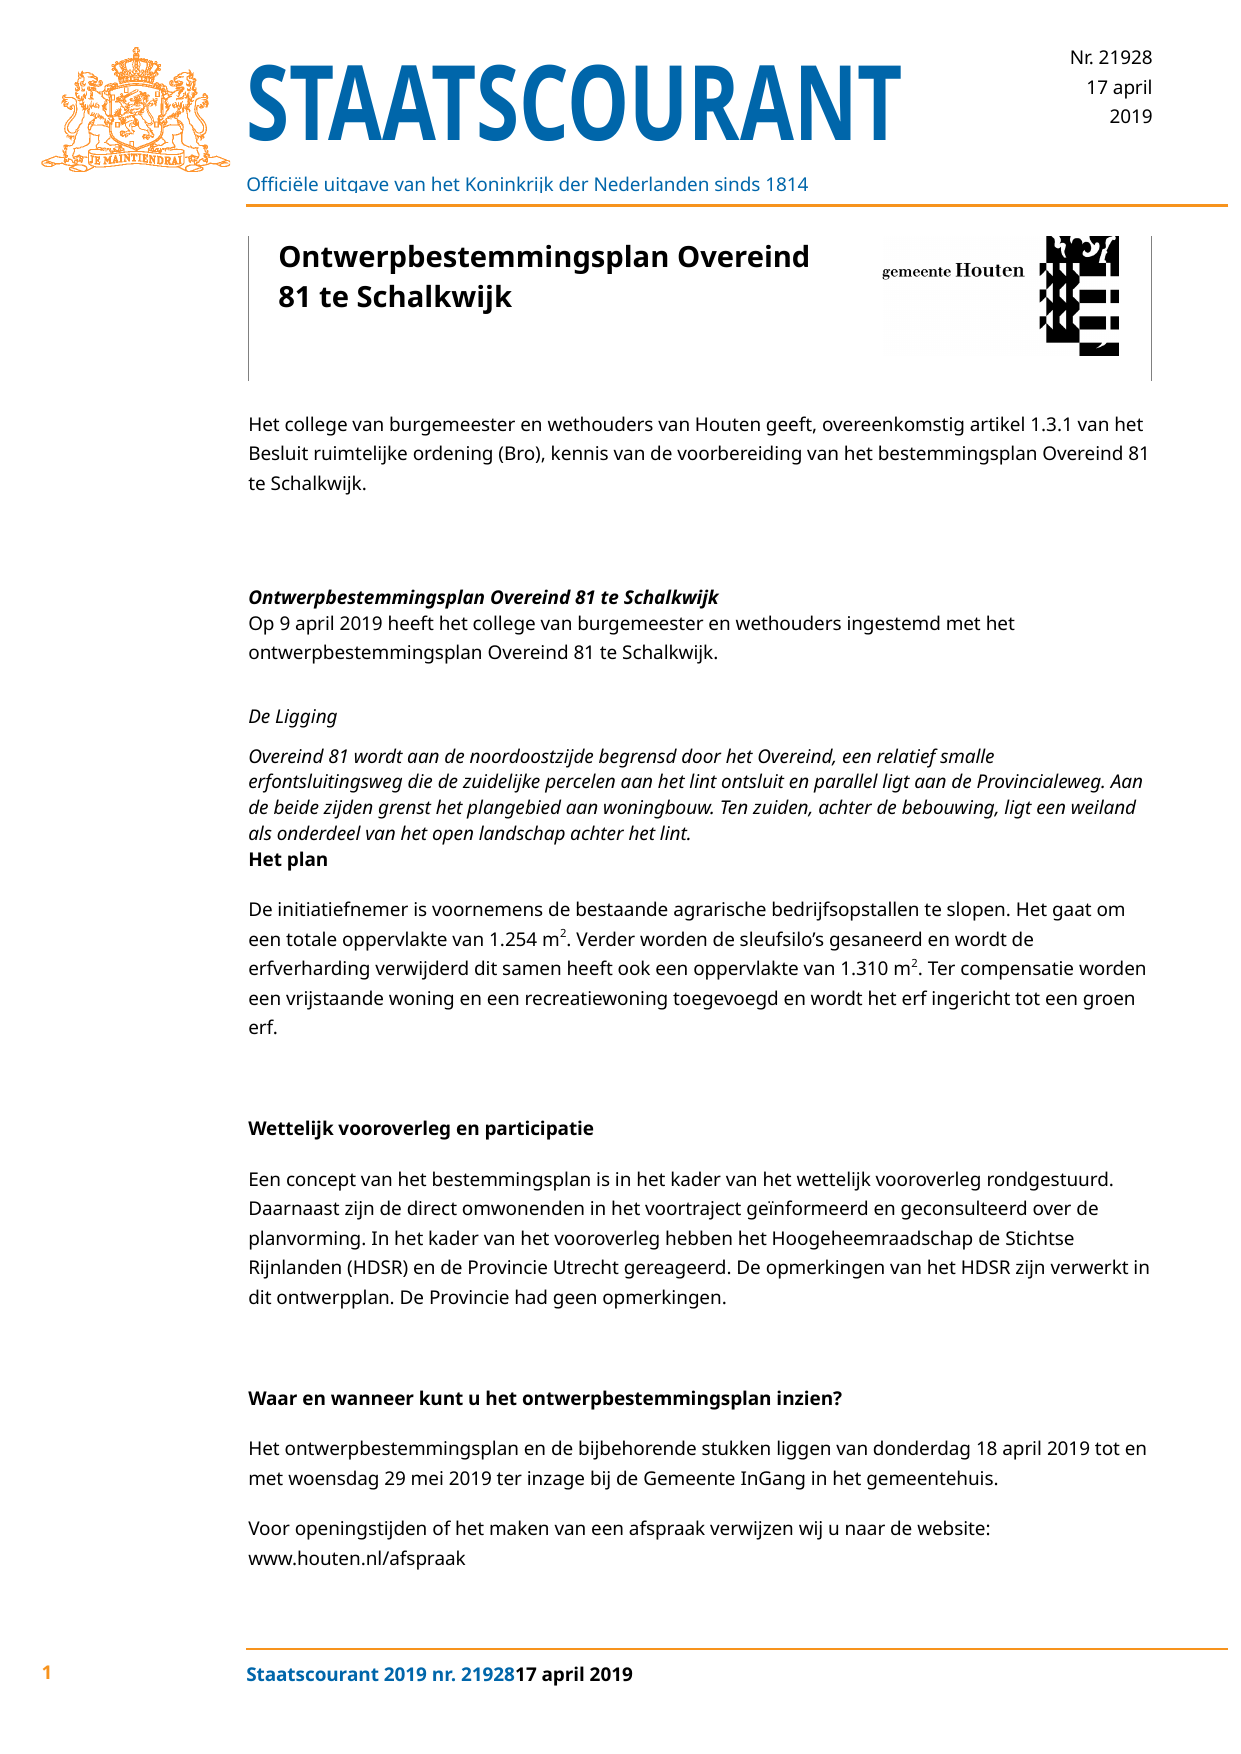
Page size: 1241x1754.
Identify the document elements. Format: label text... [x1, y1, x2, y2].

picture [41, 47, 231, 172]
text Wettelijk vooroverleg en participatie [248, 1115, 1152, 1141]
text Het plan [248, 846, 1152, 871]
text Ontwerpbestemmingsplan Overeind 81 te Schalkwijk [248, 584, 1152, 610]
text De initiatiefnemer is voornemens de bestaande agrarische bedrijfsopstallen te slopen. Het gaat om een totale oppervlakte van 1.254 m2. Verder worden de sleufsilo’s gesaneerd en wordt de erfverharding verwijderd dit samen heeft ook een oppervlakte van 1.310 m2. Ter compensatie worden een vrijstaande woning en een recreatiewoning toegevoegd en wordt het erf ingericht tot een groen erf. [248, 896, 1152, 1040]
text Het ontwerpbestemmingsplan en de bijbehorende stukken liggen van donderdag 18 april 2019 tot en met woensdag 29 mei 2019 ter inzage bij de Gemeente InGang in het gemeentehuis. [248, 1435, 1152, 1491]
text Het college van burgemeester en wethouders van Houten geeft, overeenkomstig artikel 1.3.1 van het Besluit ruimtelijke ordening (Bro), kennis van de voorbereiding van het bestemmingsplan Overeind 81 te Schalkwijk. [248, 411, 1152, 496]
text De Ligging [248, 703, 1152, 729]
text Op 9 april 2019 heeft het college van burgemeester en wethouders ingestemd met het ontwerpbestemmingsplan Overeind 81 te Schalkwijk. [248, 610, 1152, 665]
table_header Ontwerpbestemmingsplan Overeind 81 te Schalkwijk [249, 236, 850, 381]
text Een concept van het bestemmingsplan is in het kader van het wettelijk vooroverleg rondgestuurd. Daarnaast zijn de direct omwonenden in het voortraject geïnformeerd en geconsulteerd over de planvorming. In het kader van het vooroverleg hebben het Hoogeheemraadschap de Stichtse Rijnlanden (HDSR) en de Provincie Utrecht gereageerd. De opmerkingen van het HDSR zijn verwerkt in dit ontwerpplan. De Provincie had geen opmerkingen. [248, 1166, 1152, 1310]
text Waar en wanneer kunt u het ontwerpbestemmingsplan inzien? [248, 1385, 1152, 1411]
table_header [850, 236, 1151, 381]
text Overeind 81 wordt aan de noordoostzijde begrensd door het Overeind, een relatief smalle erfontsluitingsweg die de zuidelijke percelen aan het lint ontsluit en parallel ligt aan de Provincialeweg. Aan de beide zijden grenst het plangebied aan woningbouw. Ten zuiden, achter de bebouwing, ligt een weiland als onderdeel van het open landschap achter het lint. [248, 743, 1152, 846]
text Voor openingstijden of het maken van een afspraak verwijzen wij u naar de website: www.houten.nl/afspraak [248, 1515, 1152, 1571]
picture [882, 236, 1119, 356]
